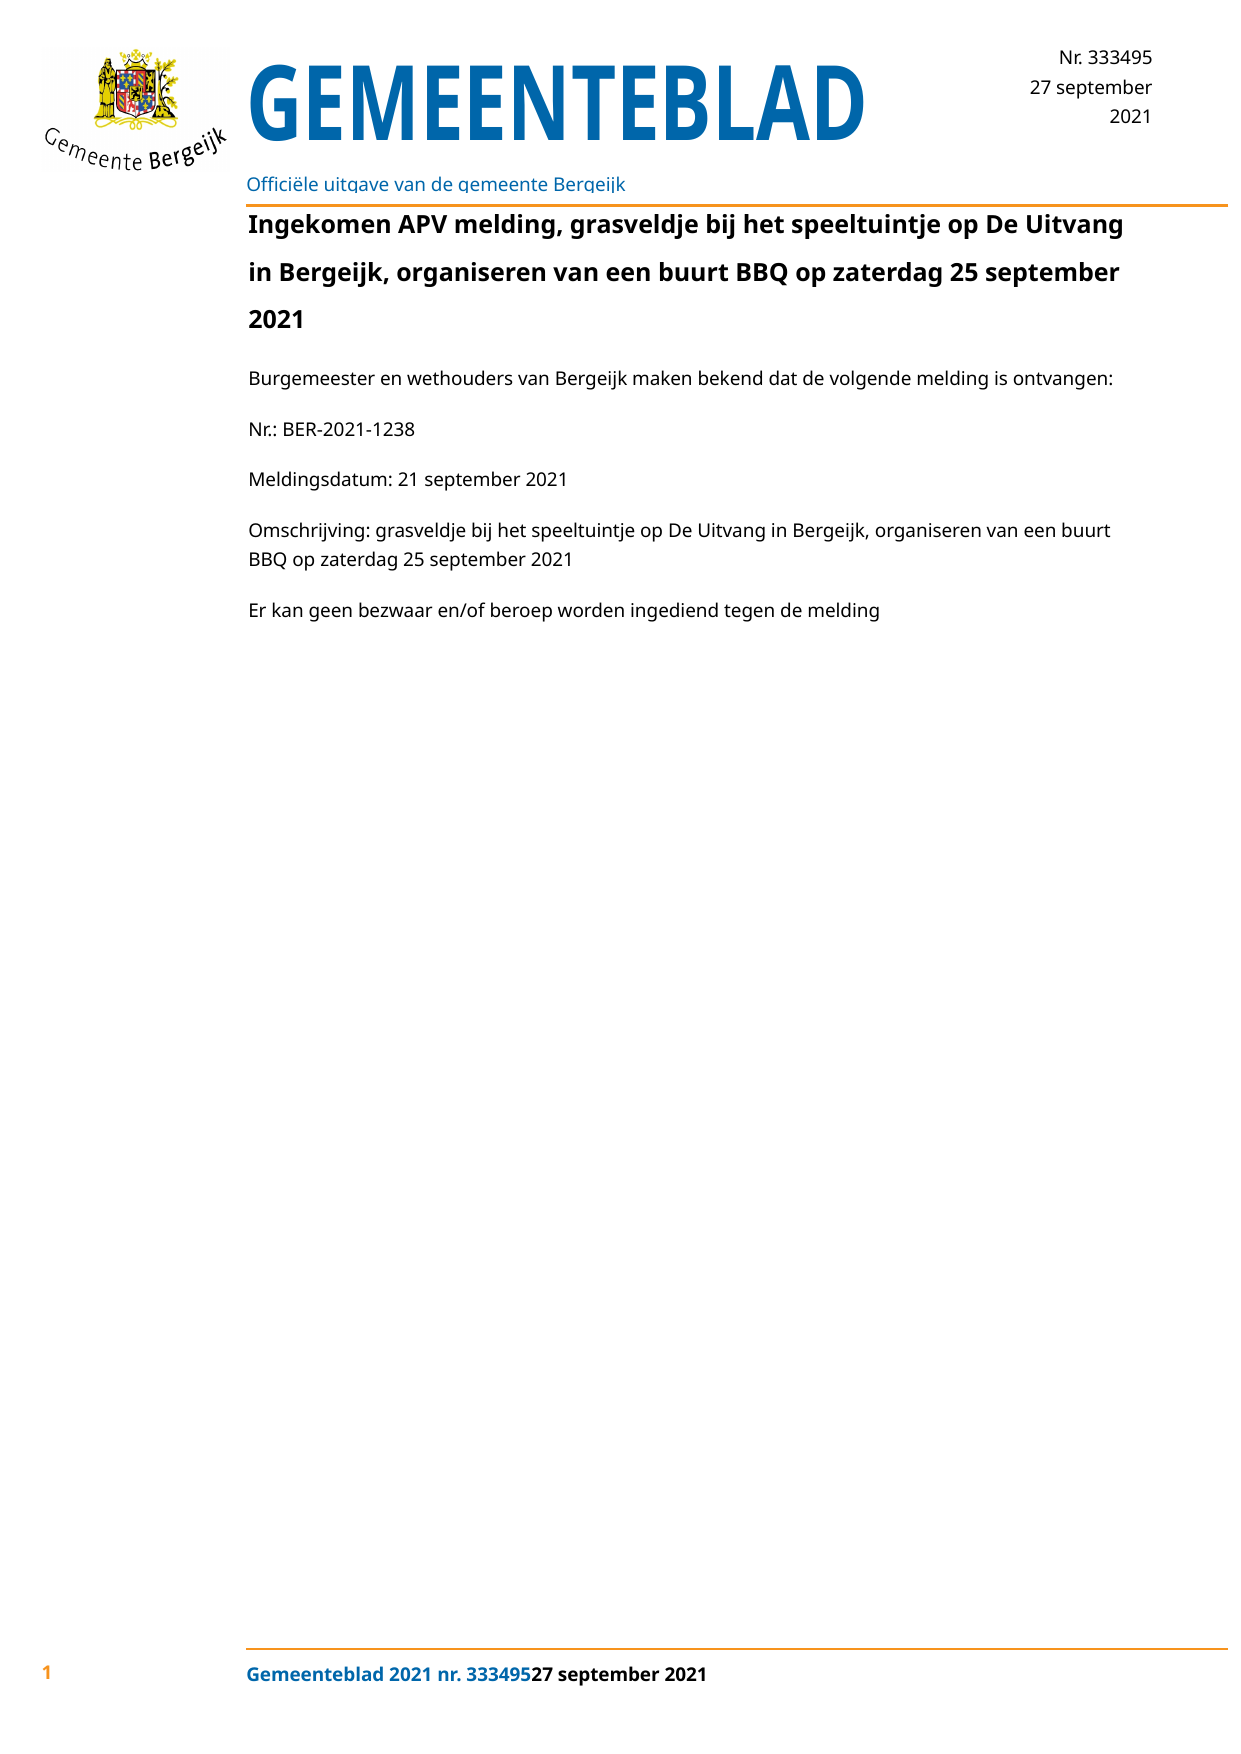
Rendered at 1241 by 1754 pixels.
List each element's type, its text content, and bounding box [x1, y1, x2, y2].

text Er kan geen bezwaar en/of beroep worden ingediend tegen de melding [248, 597, 1152, 622]
text Burgemeester en wethouders van Bergeijk maken bekend dat de volgende melding is ontvangen: [248, 366, 1152, 391]
picture [41, 47, 231, 172]
text Nr.: BER-2021-1238 [248, 416, 1152, 442]
text Ingekomen APV melding, grasveldje bij het speeltuintje op De Uitvang in Bergeijk, organiseren van een buurt BBQ op zaterdag 25 september 2021 [248, 207, 1152, 336]
text Omschrijving: grasveldje bij het speeltuintje op De Uitvang in Bergeijk, organiseren van een buurt BBQ op zaterdag 25 september 2021 [248, 517, 1152, 572]
text Meldingsdatum: 21 september 2021 [248, 466, 1152, 492]
